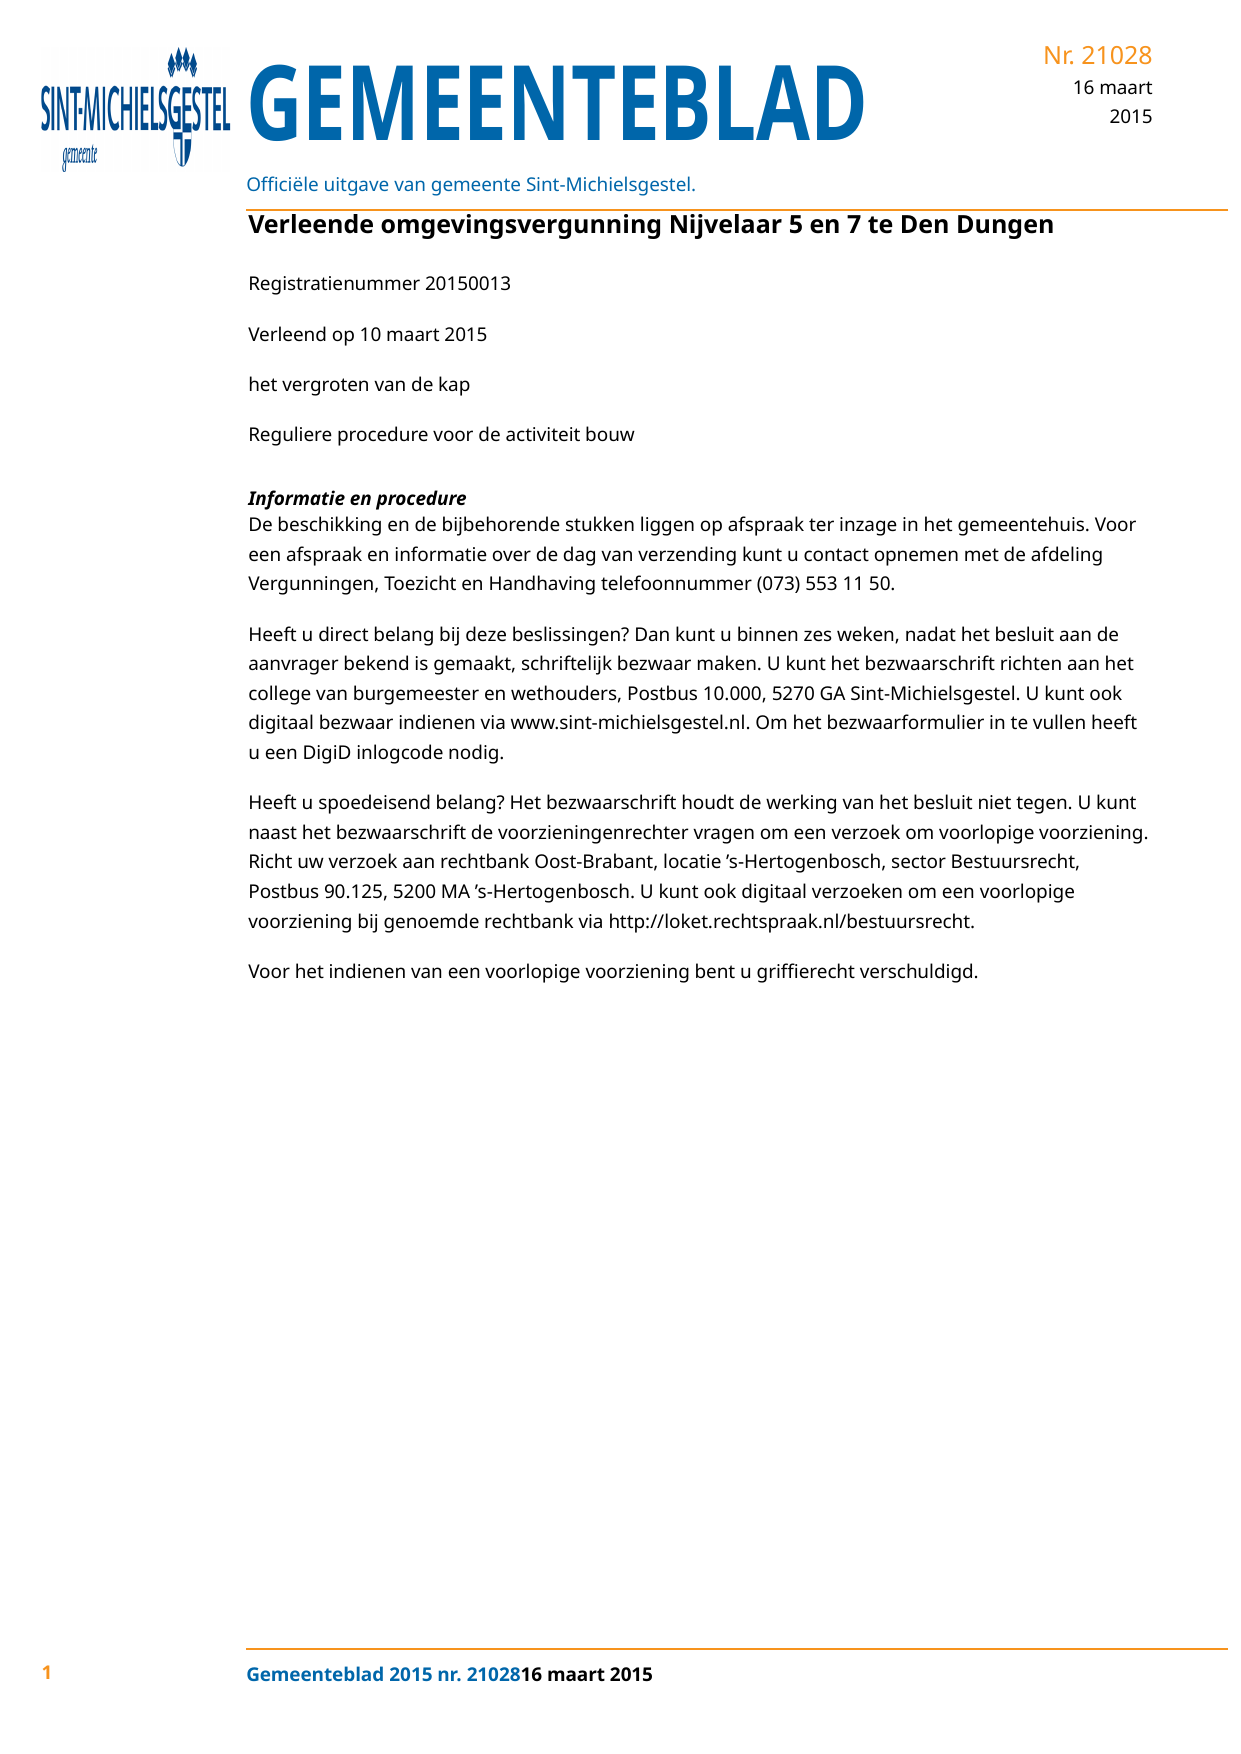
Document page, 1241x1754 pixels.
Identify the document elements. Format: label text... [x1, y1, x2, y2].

text Heeft u spoedeisend belang? Het bezwaarschrift houdt de werking van het besluit niet tegen. U kunt naast het bezwaarschrift de voorzieningenrechter vragen om een verzoek om voorlopige voorziening. Richt uw verzoek aan rechtbank Oost-Brabant, locatie ’s-Hertogenbosch, sector Bestuursrecht, Postbus 90.125, 5200 MA ’s-Hertogenbosch. U kunt ook digitaal verzoeken om een voorlopige voorziening bij genoemde rechtbank via http://loket.rechtspraak.nl/bestuursrecht. [248, 789, 1152, 934]
text De beschikking en de bijbehorende stukken liggen op afspraak ter inzage in het gemeentehuis. Voor een afspraak en informatie over de dag van verzending kunt u contact opnemen met de afdeling Vergunningen, Toezicht en Handhaving telefoonnummer (073) 553 11 50. [248, 511, 1152, 596]
text Verleende omgevingsvergunning Nijvelaar 5 en 7 te Den Dungen [248, 211, 1152, 241]
text het vergroten van de kap [248, 371, 1152, 397]
text Verleend op 10 maart 2015 [248, 321, 1152, 346]
text Informatie en procedure [248, 486, 1152, 511]
text Heeft u direct belang bij deze beslissingen? Dan kunt u binnen zes weken, nadat het besluit aan de aanvrager bekend is gemaakt, schriftelijk bezwaar maken. U kunt het bezwaarschrift richten aan het college van burgemeester en wethouders, Postbus 10.000, 5270 GA Sint-Michielsgestel. U kunt ook digitaal bezwaar indienen via www.sint-michielsgestel.nl. Om het bezwaarformulier in te vullen heeft u een DigiD inlogcode nodig. [248, 621, 1152, 765]
text Reguliere procedure voor de activiteit bouw [248, 422, 1152, 447]
picture [41, 47, 231, 172]
text Registratienummer 20150013 [248, 270, 1152, 296]
text Voor het indienen van een voorlopige voorziening bent u griffierecht verschuldigd. [248, 958, 1152, 984]
